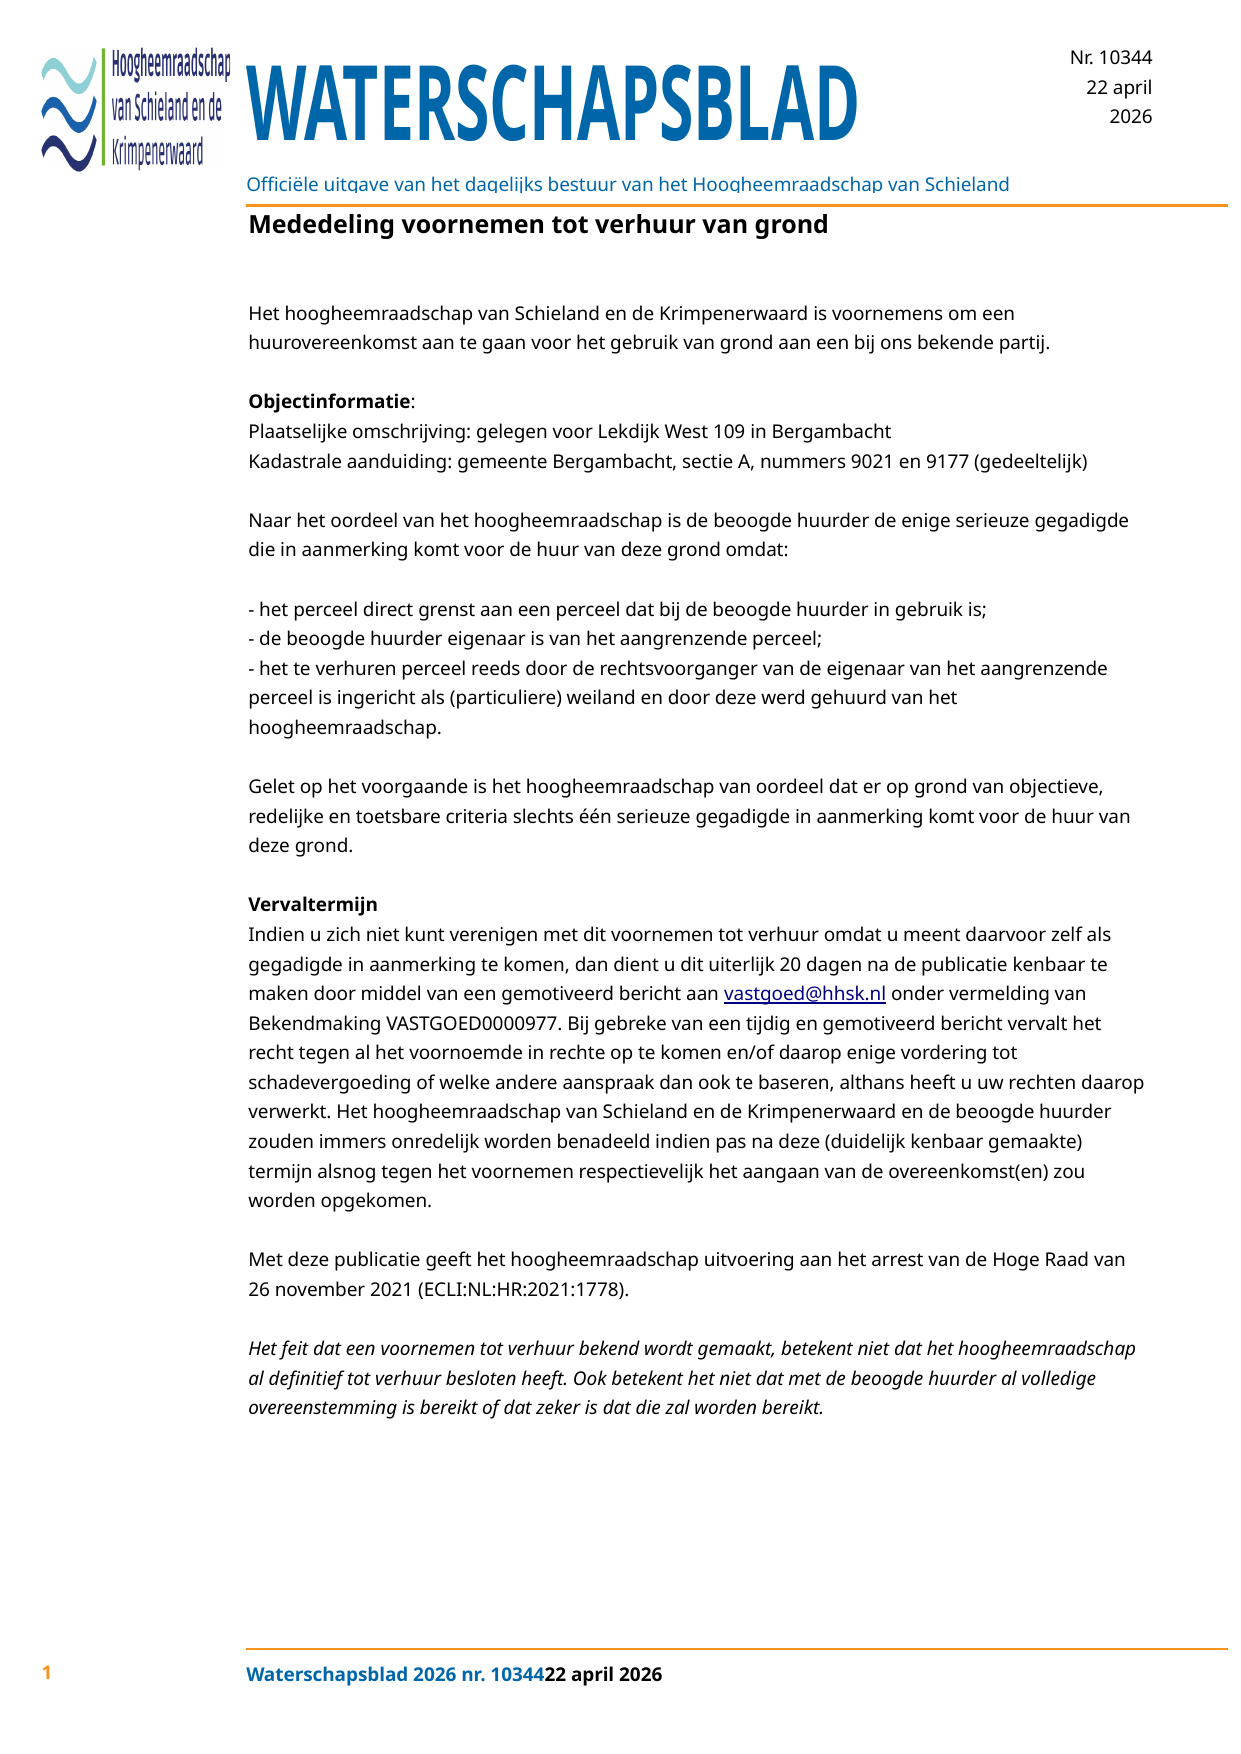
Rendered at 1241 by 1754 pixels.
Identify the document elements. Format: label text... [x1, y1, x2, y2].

text Mededeling voornemen tot verhuur van grond [248, 207, 1152, 241]
text - de beoogde huurder eigenaar is van het aangrenzende perceel; [248, 625, 1152, 651]
text Vervaltermijn [248, 892, 1152, 917]
text Indien u zich niet kunt verenigen met dit voornemen tot verhuur omdat u meent daarvoor zelf als gegadigde in aanmerking te komen, dan dient u dit uiterlijk 20 dagen na de publicatie kenbaar te maken door middel van een gemotiveerd bericht aan vastgoed@hhsk.nl onder vermelding van Bekendmaking VASTGOED0000977. Bij gebreke van een tijdig en gemotiveerd bericht vervalt het recht tegen al het voornoemde in rechte op te komen en/of daarop enige vordering tot schadevergoeding of welke andere aanspraak dan ook te baseren, althans heeft u uw rechten daarop verwerkt. Het hoogheemraadschap van Schieland en de Krimpenerwaard en de beoogde huurder zouden immers onredelijk worden benadeeld indien pas na deze (duidelijk kenbaar gemaakte) termijn alsnog tegen het voornemen respectievelijk het aangaan van de overeenkomst(en) zou worden opgekomen. [248, 921, 1152, 1213]
text Objectinformatie: [248, 389, 1152, 414]
text Plaatselijke omschrijving: gelegen voor Lekdijk West 109 in Bergambacht [248, 418, 1152, 444]
text - het perceel direct grenst aan een perceel dat bij de beoogde huurder in gebruik is; [248, 596, 1152, 621]
text Naar het oordeel van het hoogheemraadschap is de beoogde huurder de enige serieuze gegadigde die in aanmerking komt voor de huur van deze grond omdat: [248, 507, 1152, 562]
text Het feit dat een voornemen tot verhuur bekend wordt gemaakt, betekent niet dat het hoogheemraadschap al definitief tot verhuur besloten heeft. Ook betekent het niet dat met de beoogde huurder al volledige overeenstemming is bereikt of dat zeker is dat die zal worden bereikt. [248, 1335, 1152, 1420]
text Met deze publicatie geeft het hoogheemraadschap uitvoering aan het arrest van de Hoge Raad van 26 november 2021 (ECLI:NL:HR:2021:1778). [248, 1247, 1152, 1302]
text - het te verhuren perceel reeds door de rechtsvoorganger van de eigenaar van het aangrenzende perceel is ingericht als (particuliere) weiland en door deze werd gehuurd van het hoogheemraadschap. [248, 655, 1152, 740]
text Gelet op het voorgaande is het hoogheemraadschap van oordeel dat er op grond van objectieve, redelijke en toetsbare criteria slechts één serieuze gegadigde in aanmerking komt voor de huur van deze grond. [248, 773, 1152, 858]
picture [41, 47, 231, 172]
text Het hoogheemraadschap van Schieland en de Krimpenerwaard is voornemens om een huurovereenkomst aan te gaan voor het gebruik van grond aan een bij ons bekende partij. [248, 300, 1152, 355]
text Kadastrale aanduiding: gemeente Bergambacht, sectie A, nummers 9021 en 9177 (gedeeltelijk) [248, 448, 1152, 473]
